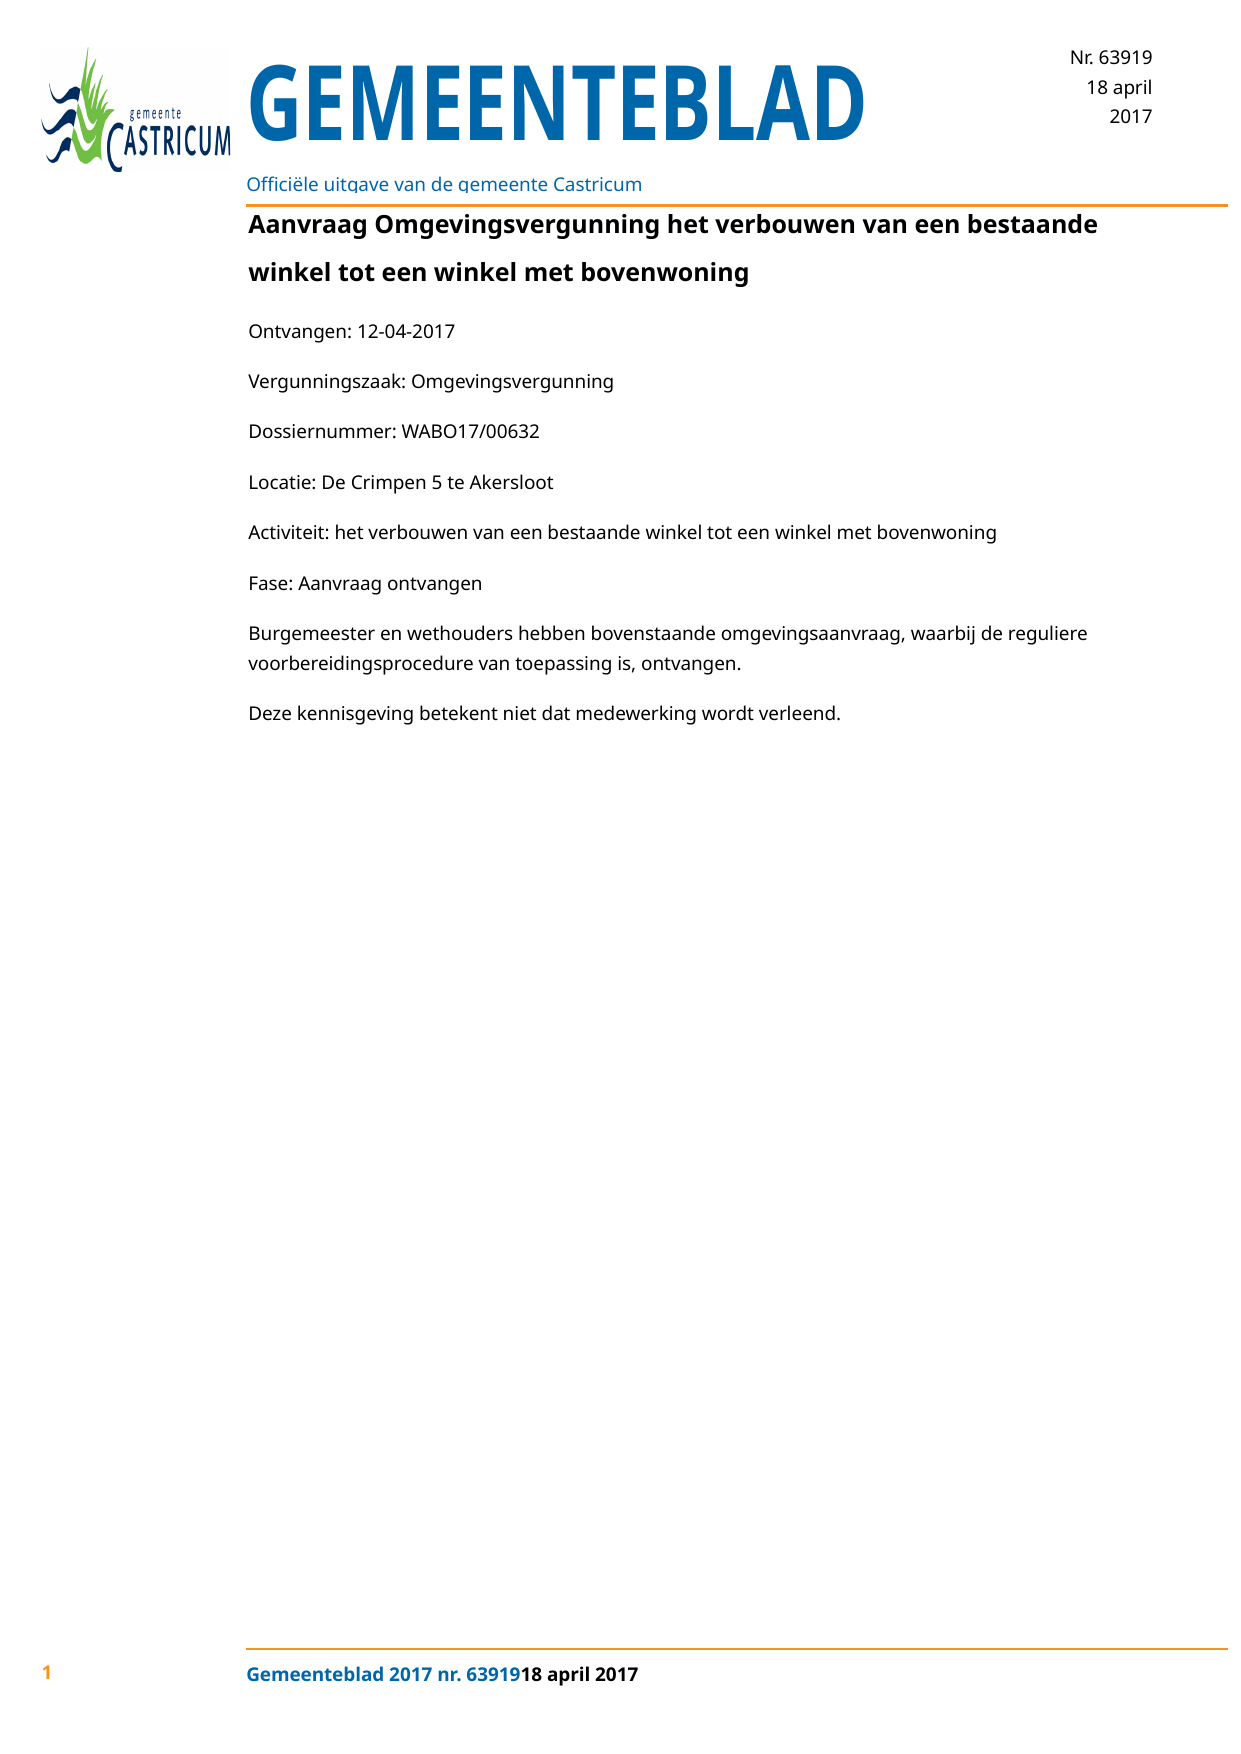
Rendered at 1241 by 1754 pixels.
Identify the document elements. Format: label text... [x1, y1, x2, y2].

picture [41, 47, 231, 172]
text Deze kennisgeving betekent niet dat medewerking wordt verleend. [248, 700, 1152, 726]
text Dossiernummer: WABO17/00632 [248, 419, 1152, 444]
text Fase: Aanvraag ontvangen [248, 570, 1152, 596]
text Aanvraag Omgevingsvergunning het verbouwen van een bestaande winkel tot een winkel met bovenwoning [248, 207, 1152, 288]
text Vergunningszaak: Omgevingsvergunning [248, 368, 1152, 394]
text Burgemeester en wethouders hebben bovenstaande omgevingsaanvraag, waarbij de reguliere voorbereidingsprocedure van toepassing is, ontvangen. [248, 620, 1152, 676]
text Locatie: De Crimpen 5 te Akersloot [248, 469, 1152, 495]
text Ontvangen: 12-04-2017 [248, 318, 1152, 344]
text Activiteit: het verbouwen van een bestaande winkel tot een winkel met bovenwoning [248, 519, 1152, 545]
